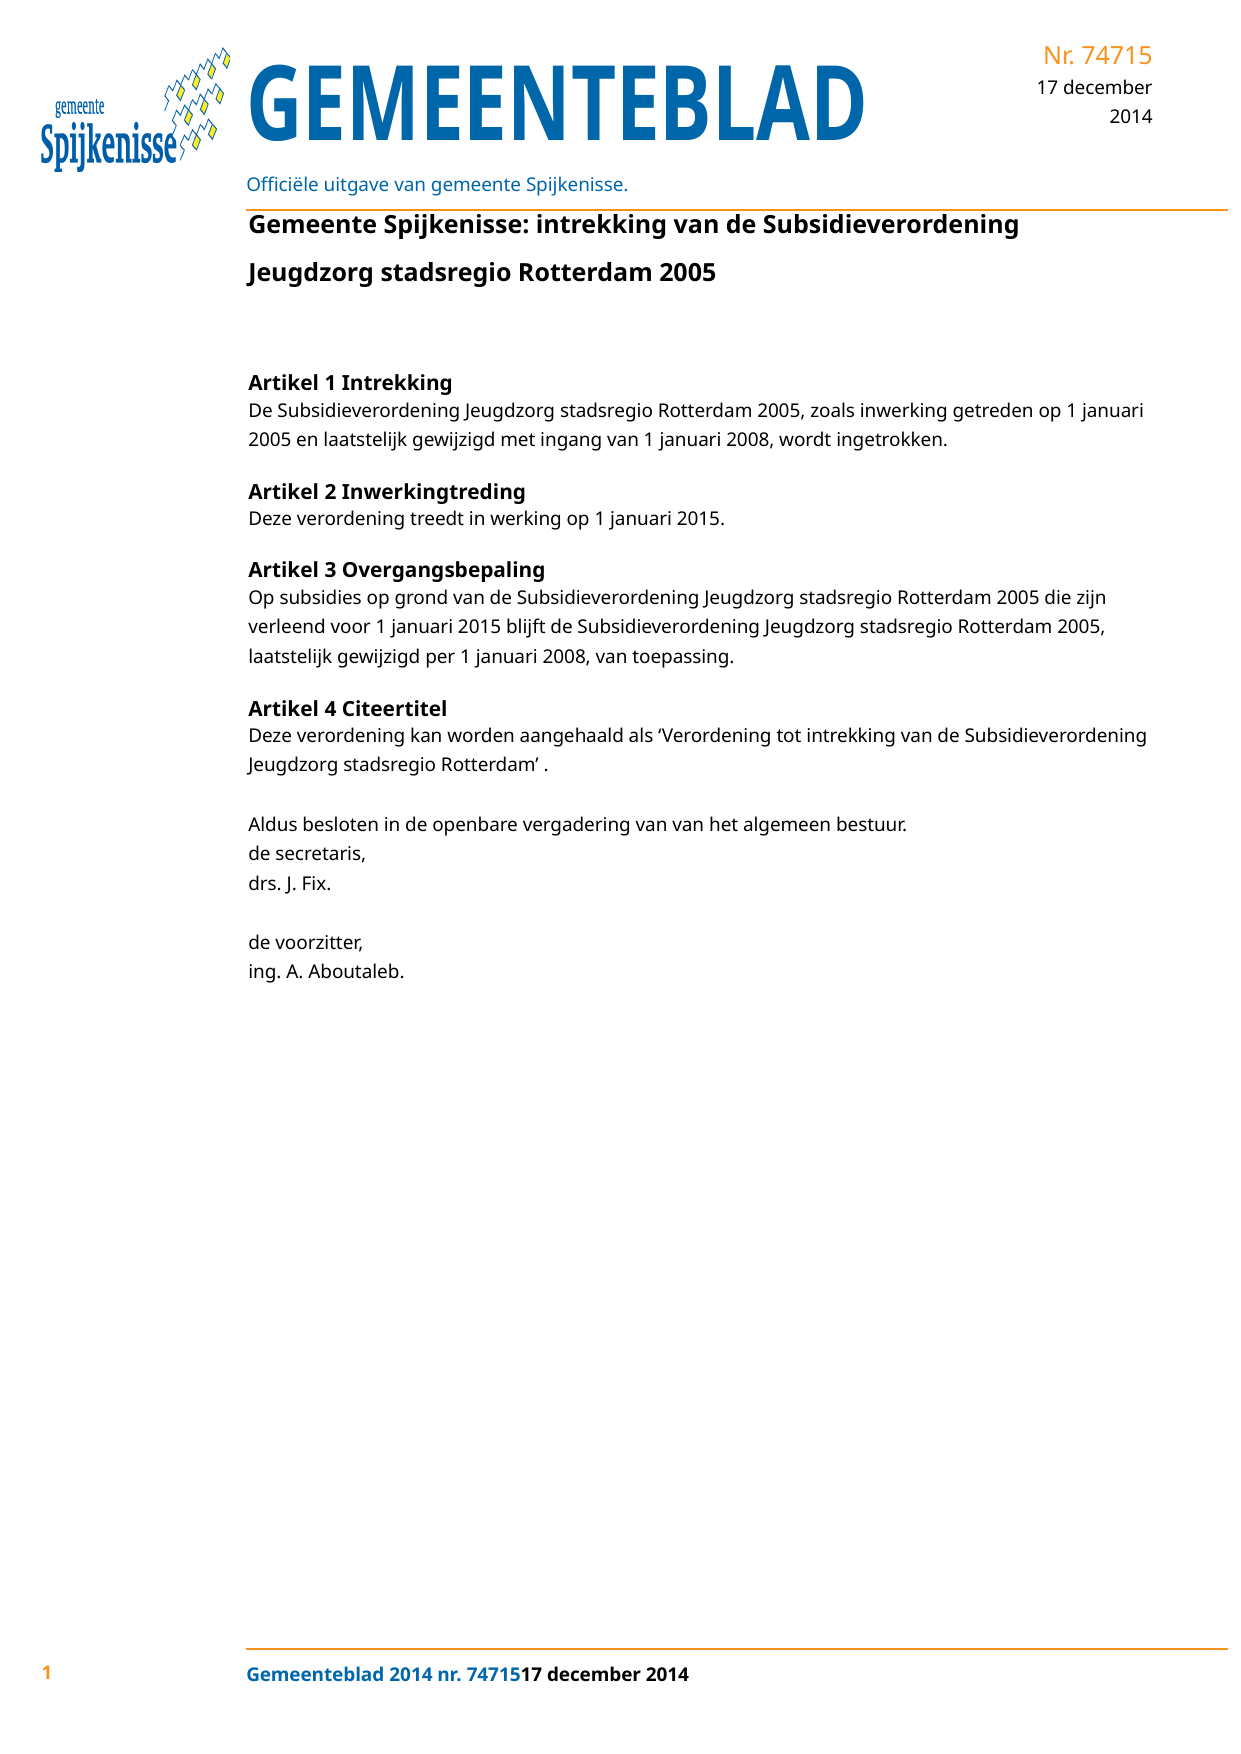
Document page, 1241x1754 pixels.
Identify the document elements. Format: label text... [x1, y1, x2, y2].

text Artikel 3 Overgangsbepaling [248, 556, 1152, 584]
text Artikel 2 Inwerkingtreding [248, 477, 1152, 505]
text Deze verordening kan worden aangehaald als ‘Verordening tot intrekking van de Subsidieverordening Jeugdzorg stadsregio Rotterdam’ . [248, 722, 1152, 777]
text ing. A. Aboutaleb. [248, 959, 1152, 984]
text Artikel 4 Citeertitel [248, 694, 1152, 722]
text De Subsidieverordening Jeugdzorg stadsregio Rotterdam 2005, zoals inwerking getreden op 1 januari 2005 en laatstelijk gewijzigd met ingang van 1 januari 2008, wordt ingetrokken. [248, 397, 1152, 452]
text de secretaris, [248, 840, 1152, 866]
text Deze verordening treedt in werking op 1 januari 2015. [248, 505, 1152, 531]
text de voorzitter, [248, 929, 1152, 955]
text Artikel 1 Intrekking [248, 368, 1152, 397]
picture [41, 47, 231, 172]
text drs. J. Fix. [248, 870, 1152, 896]
text Op subsidies op grond van de Subsidieverordening Jeugdzorg stadsregio Rotterdam 2005 die zijn verleend voor 1 januari 2015 blijft de Subsidieverordening Jeugdzorg stadsregio Rotterdam 2005, laatstelijk gewijzigd per 1 januari 2008, van toepassing. [248, 584, 1152, 669]
text Gemeente Spijkenisse: intrekking van de Subsidieverordening Jeugdzorg stadsregio Rotterdam 2005 [248, 211, 1152, 288]
text Aldus besloten in de openbare vergadering van van het algemeen bestuur. [248, 811, 1152, 837]
